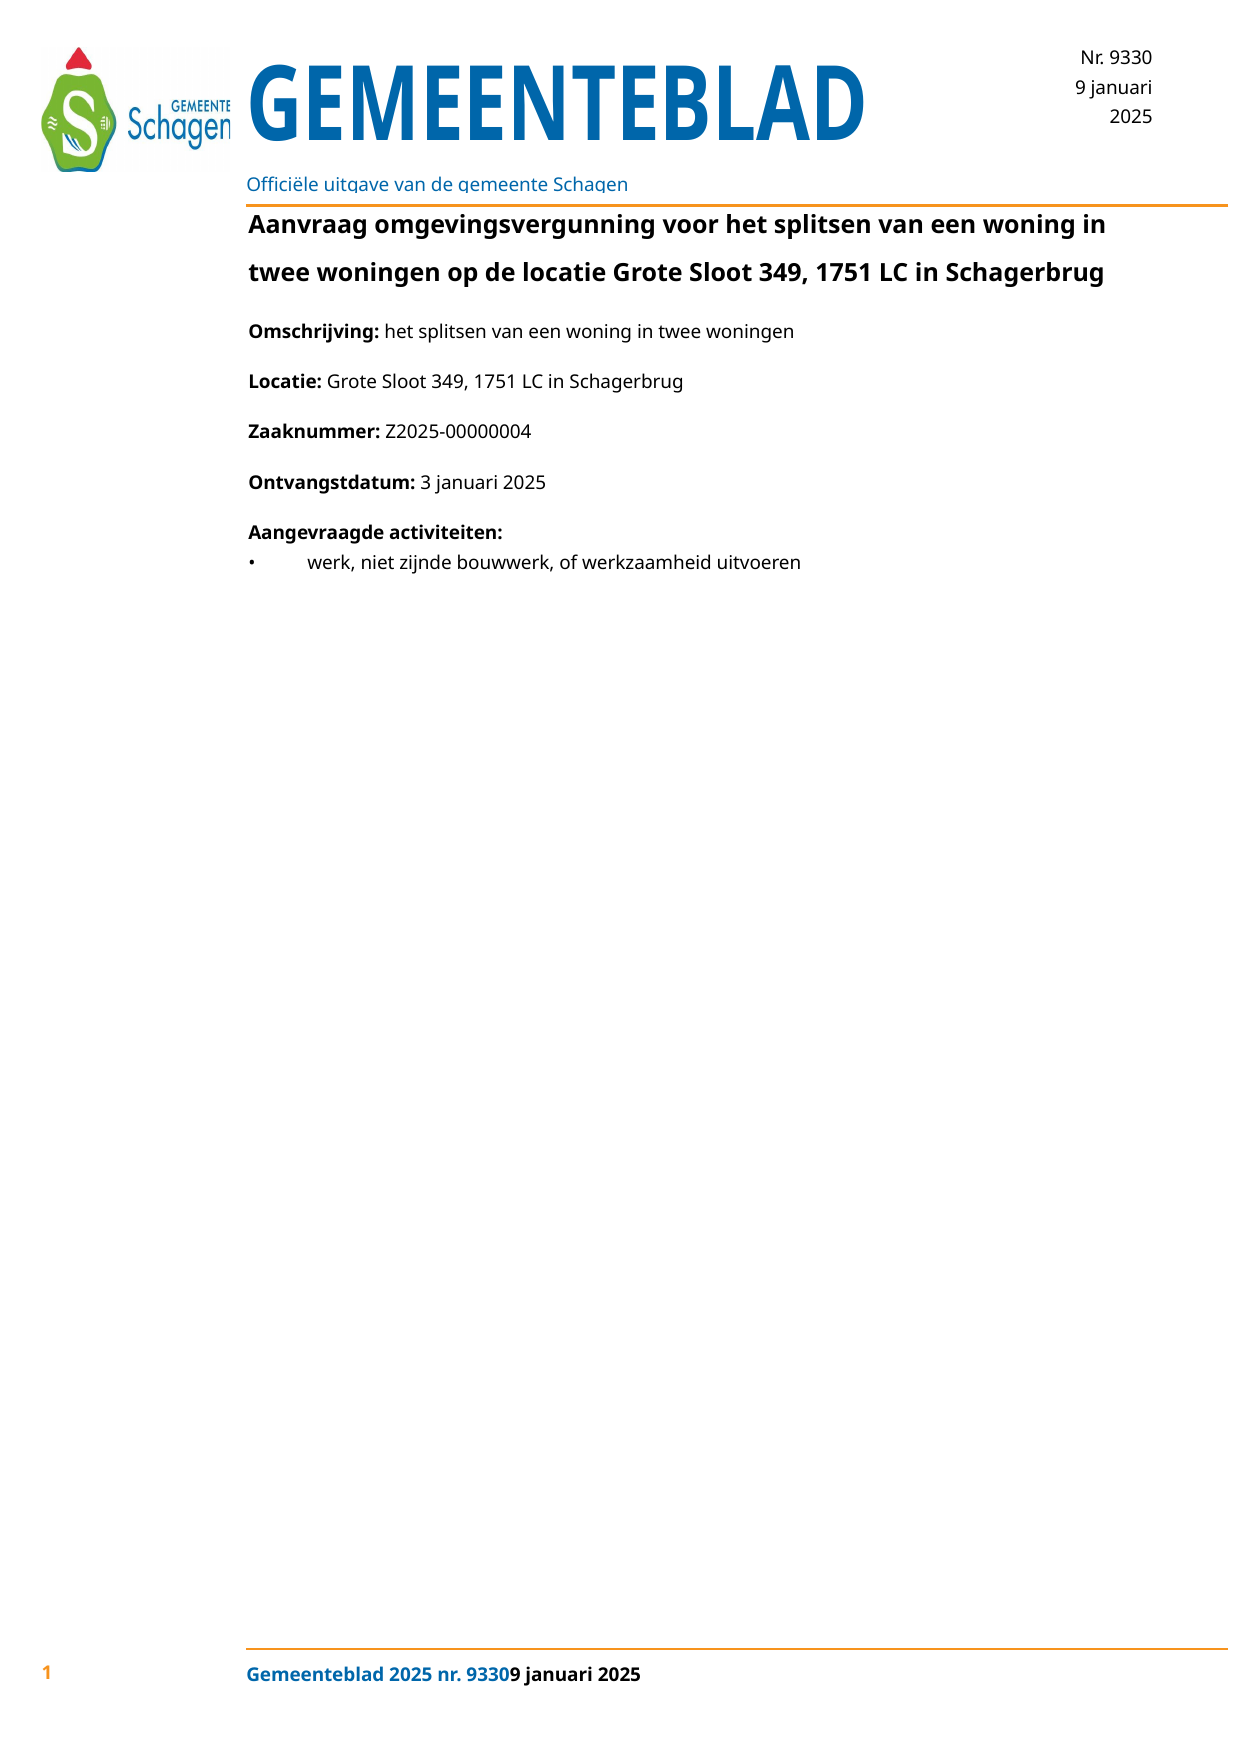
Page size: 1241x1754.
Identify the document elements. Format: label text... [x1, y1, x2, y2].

text Aanvraag omgevingsvergunning voor het splitsen van een woning in twee woningen op de locatie Grote Sloot 349, 1751 LC in Schagerbrug [248, 207, 1152, 288]
text Zaaknummer: Z2025-00000004 [248, 419, 1152, 444]
text Omschrijving: het splitsen van een woning in twee woningen [248, 318, 1152, 344]
text Aangevraagde activiteiten: [248, 519, 1152, 545]
picture [41, 47, 231, 172]
text Locatie: Grote Sloot 349, 1751 LC in Schagerbrug [248, 368, 1152, 394]
list werk, niet zijnde bouwwerk, of werkzaamheid uitvoeren [248, 549, 1152, 575]
text Ontvangstdatum: 3 januari 2025 [248, 469, 1152, 495]
